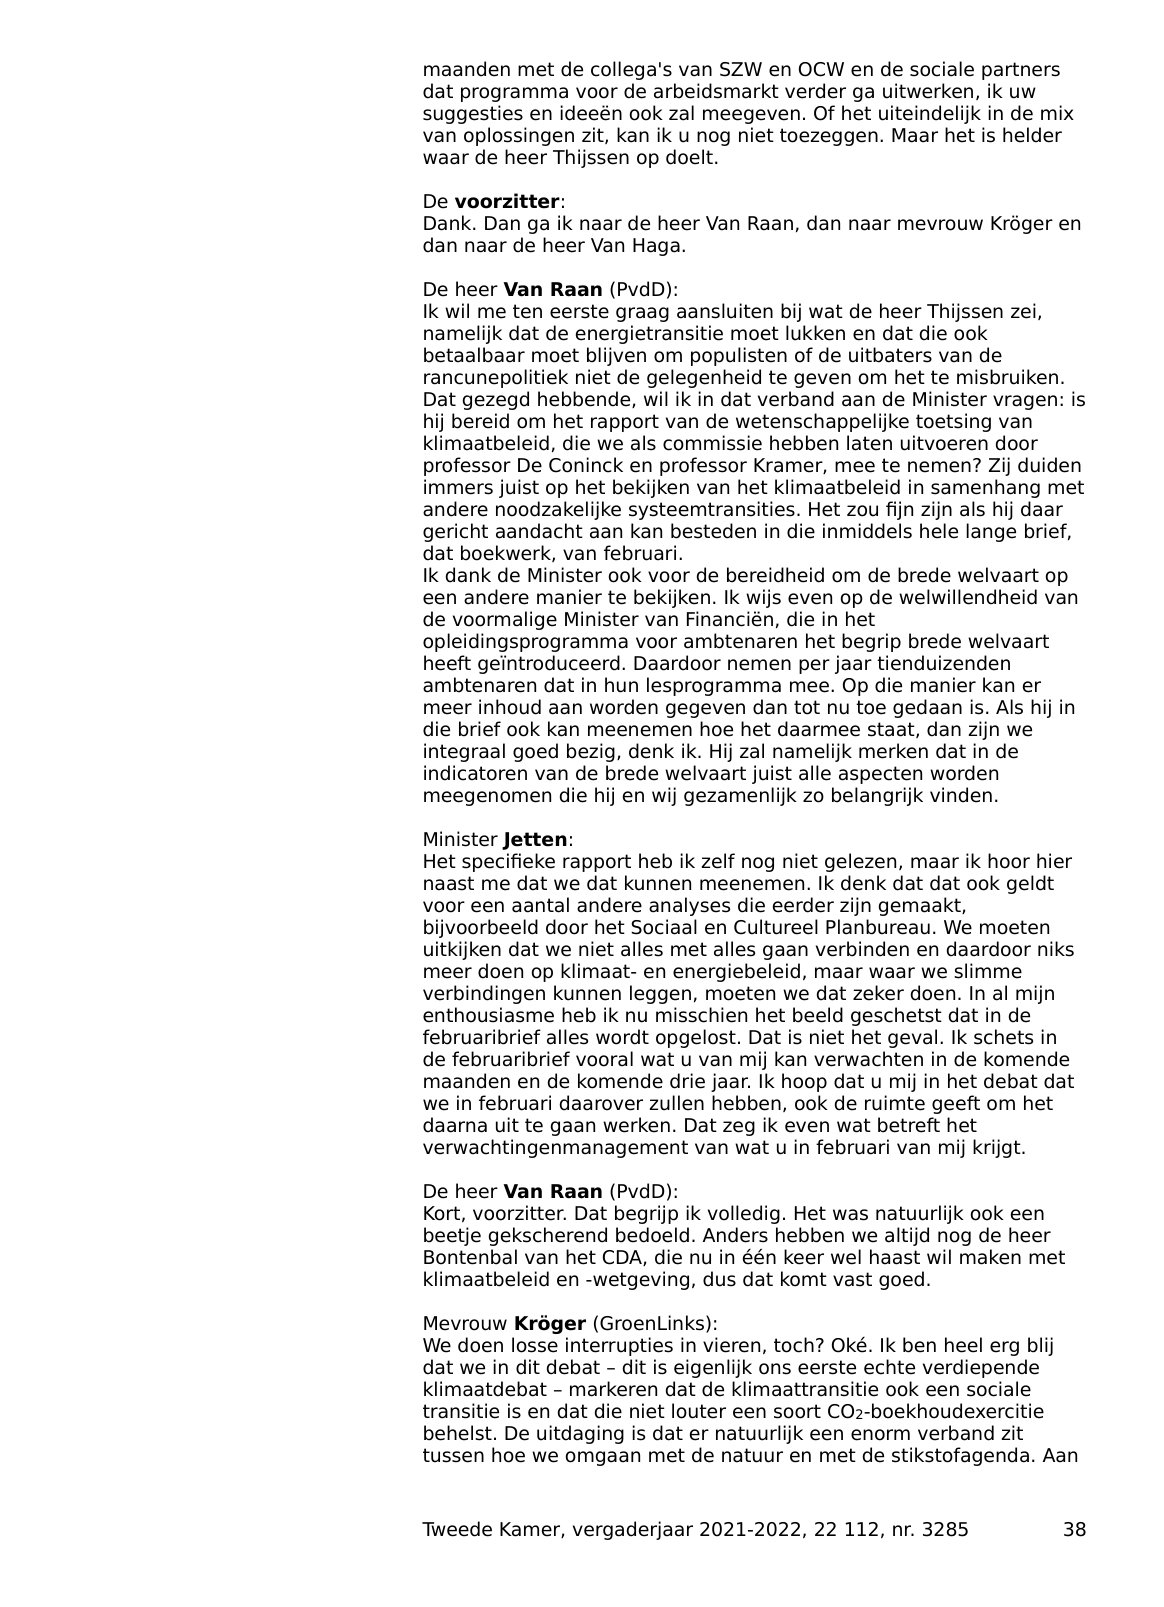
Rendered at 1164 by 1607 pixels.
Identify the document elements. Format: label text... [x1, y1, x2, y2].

text Ik wil me ten eerste graag aansluiten bij wat de heer Thijssen zei, namelijk dat de energietransitie moet lukken en dat die ook betaalbaar moet blijven om populisten of de uitbaters van de rancunepolitiek niet de gelegenheid te geven om het te misbruiken. Dat gezegd hebbende, wil ik in dat verband aan de Minister vragen: is hij bereid om het rapport van de wetenschappelijke toetsing van klimaatbeleid, die we als commissie hebben laten uitvoeren door professor De Coninck en professor Kramer, mee te nemen? Zij duiden immers juist op het bekijken van het klimaatbeleid in samenhang met andere noodzakelijke systeemtransities. Het zou fijn zijn als hij daar gericht aandacht aan kan besteden in die inmiddels hele lange brief, dat boekwerk, van februari. [422, 301, 1087, 565]
text Kort, voorzitter. Dat begrijp ik volledig. Het was natuurlijk ook een beetje gekscherend bedoeld. Anders hebben we altijd nog de heer Bontenbal van het CDA, die nu in één keer wel haast wil maken met klimaatbeleid en -wetgeving, dus dat komt vast goed. [422, 1203, 1087, 1291]
text We doen losse interrupties in vieren, toch? Oké. Ik ben heel erg blij dat we in dit debat – dit is eigenlijk ons eerste echte verdiepende klimaatdebat – markeren dat de klimaattransitie ook een sociale transitie is en dat die niet louter een soort CO2-boekhoudexercitie behelst. De uitdaging is dat er natuurlijk een enorm verband zit tussen hoe we omgaan met de natuur en met de stikstofagenda. Aan [422, 1335, 1087, 1467]
text De heer Van Raan (PvdD): [422, 1181, 1087, 1203]
text Dank. Dan ga ik naar de heer Van Raan, dan naar mevrouw Kröger en dan naar de heer Van Haga. [422, 213, 1087, 257]
text maanden met de collega's van SZW en OCW en de sociale partners dat programma voor de arbeidsmarkt verder ga uitwerken, ik uw suggesties en ideeën ook zal meegeven. Of het uiteindelijk in de mix van oplossingen zit, kan ik u nog niet toezeggen. Maar het is helder waar de heer Thijssen op doelt. [422, 59, 1087, 169]
text Het specifieke rapport heb ik zelf nog niet gelezen, maar ik hoor hier naast me dat we dat kunnen meenemen. Ik denk dat dat ook geldt voor een aantal andere analyses die eerder zijn gemaakt, bijvoorbeeld door het Sociaal en Cultureel Planbureau. We moeten uitkijken dat we niet alles met alles gaan verbinden en daardoor niks meer doen op klimaat- en energiebeleid, maar waar we slimme verbindingen kunnen leggen, moeten we dat zeker doen. In al mijn enthousiasme heb ik nu misschien het beeld geschetst dat in de februaribrief alles wordt opgelost. Dat is niet het geval. Ik schets in de februaribrief vooral wat u van mij kan verwachten in de komende maanden en de komende drie jaar. Ik hoop dat u mij in het debat dat we in februari daarover zullen hebben, ook de ruimte geeft om het daarna uit te gaan werken. Dat zeg ik even wat betreft het verwachtingenmanagement van wat u in februari van mij krijgt. [422, 851, 1087, 1159]
text Minister Jetten: [422, 829, 1087, 851]
text De heer Van Raan (PvdD): [422, 279, 1087, 301]
text Mevrouw Kröger (GroenLinks): [422, 1313, 1087, 1335]
text Ik dank de Minister ook voor de bereidheid om de brede welvaart op een andere manier te bekijken. Ik wijs even op de welwillendheid van de voormalige Minister van Financiën, die in het opleidingsprogramma voor ambtenaren het begrip brede welvaart heeft geïntroduceerd. Daardoor nemen per jaar tienduizenden ambtenaren dat in hun lesprogramma mee. Op die manier kan er meer inhoud aan worden gegeven dan tot nu toe gedaan is. Als hij in die brief ook kan meenemen hoe het daarmee staat, dan zijn we integraal goed bezig, denk ik. Hij zal namelijk merken dat in de indicatoren van de brede welvaart juist alle aspecten worden meegenomen die hij en wij gezamenlijk zo belangrijk vinden. [422, 565, 1087, 807]
text De voorzitter: [422, 191, 1087, 213]
